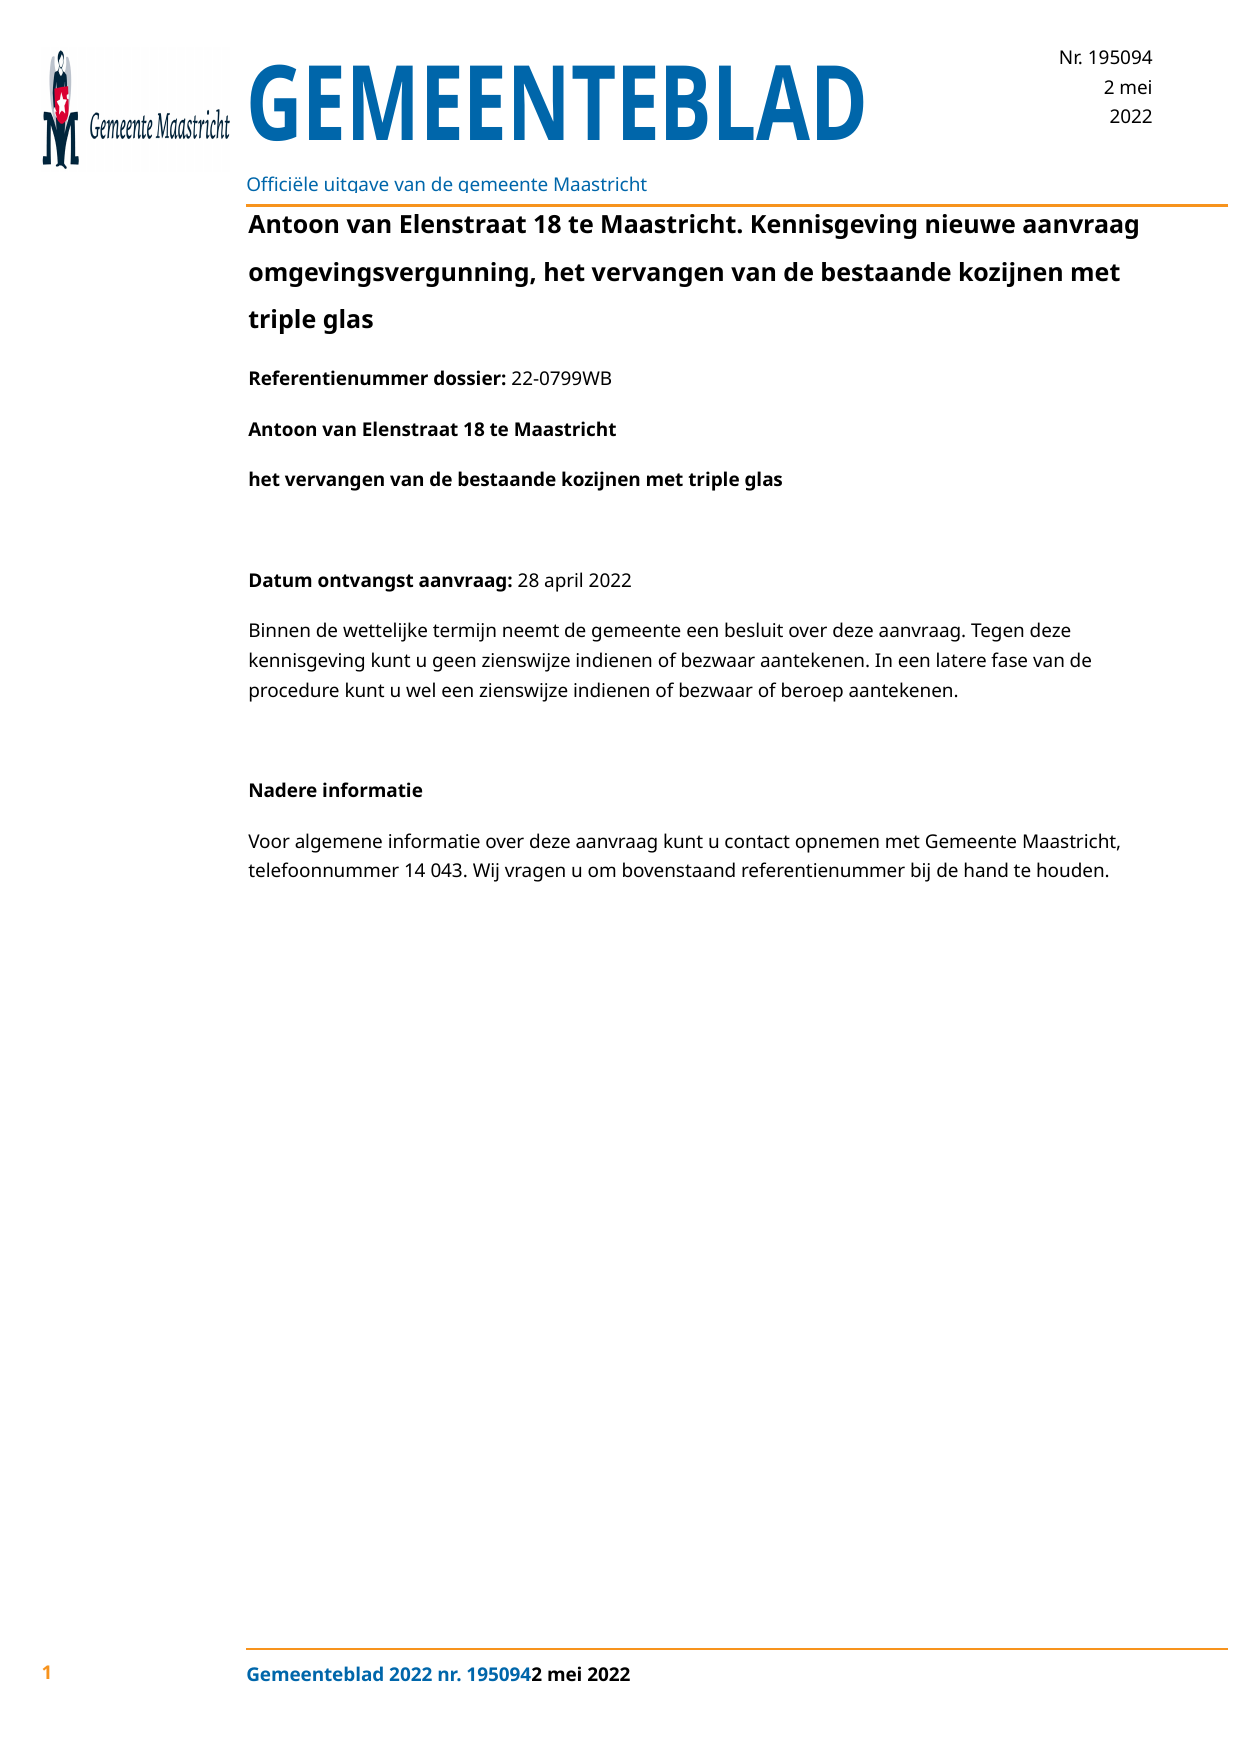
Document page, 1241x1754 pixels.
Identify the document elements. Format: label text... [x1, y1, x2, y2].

text Voor algemene informatie over deze aanvraag kunt u contact opnemen met Gemeente Maastricht, telefoonnummer 14 043. Wij vragen u om bovenstaand referentienummer bij de hand te houden. [248, 828, 1152, 883]
text Nadere informatie [248, 778, 1152, 803]
text Referentienummer dossier: 22-0799WB [248, 366, 1152, 391]
text Antoon van Elenstraat 18 te Maastricht. Kennisgeving nieuwe aanvraag omgevingsvergunning, het vervangen van de bestaande kozijnen met triple glas [248, 207, 1152, 336]
text het vervangen van de bestaande kozijnen met triple glas [248, 466, 1152, 492]
text Datum ontvangst aanvraag: 28 april 2022 [248, 567, 1152, 593]
picture [41, 47, 231, 172]
text Antoon van Elenstraat 18 te Maastricht [248, 416, 1152, 442]
text Binnen de wettelijke termijn neemt de gemeente een besluit over deze aanvraag. Tegen deze kennisgeving kunt u geen zienswijze indienen of bezwaar aantekenen. In een latere fase van de procedure kunt u wel een zienswijze indienen of bezwaar of beroep aantekenen. [248, 618, 1152, 702]
